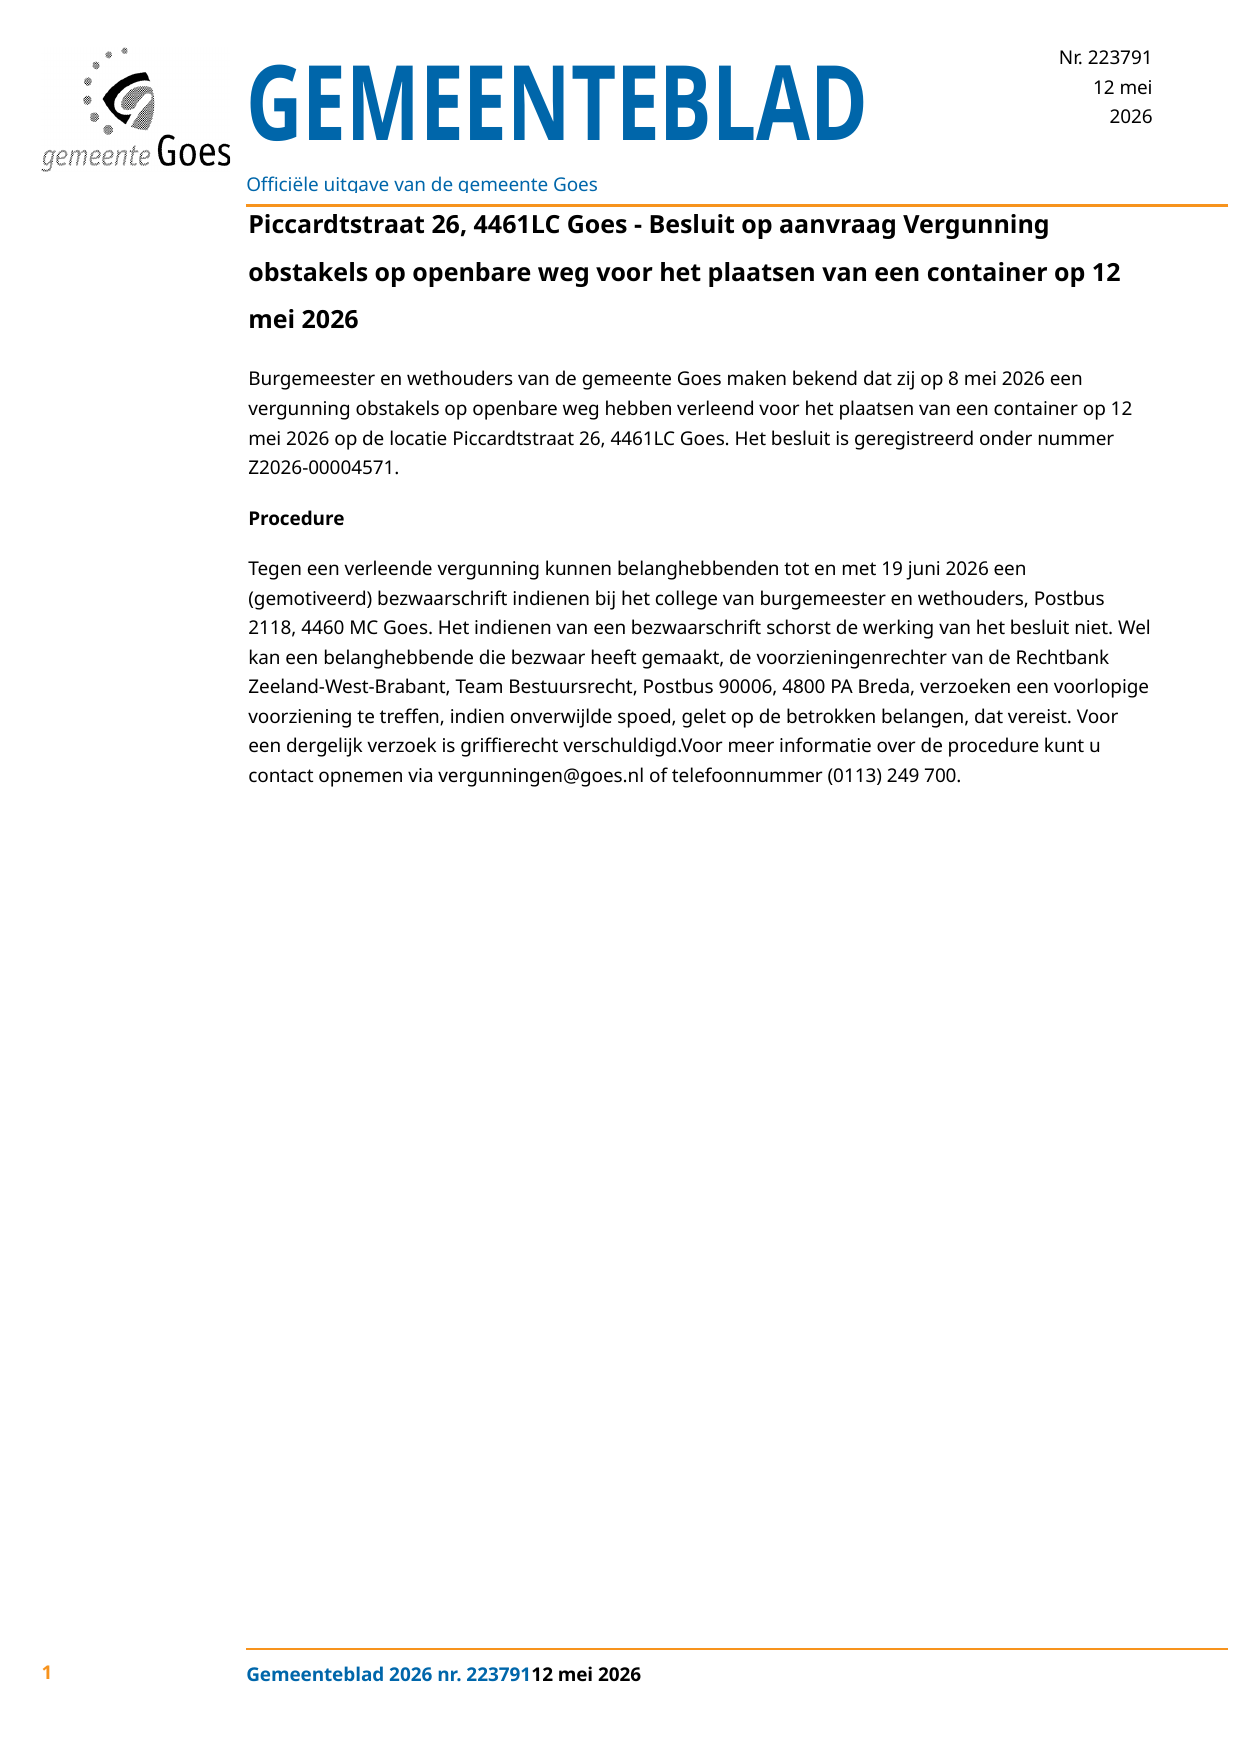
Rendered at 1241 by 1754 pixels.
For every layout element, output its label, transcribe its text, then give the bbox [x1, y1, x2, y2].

picture [41, 47, 231, 172]
text Piccardtstraat 26, 4461LC Goes - Besluit op aanvraag Vergunning obstakels op openbare weg voor het plaatsen van een container op 12 mei 2026 [248, 207, 1152, 336]
text Procedure [248, 505, 1152, 530]
text Tegen een verleende vergunning kunnen belanghebbenden tot en met 19 juni 2026 een (gemotiveerd) bezwaarschrift indienen bij het college van burgemeester en wethouders, Postbus 2118, 4460 MC Goes. Het indienen van een bezwaarschrift schorst de werking van het besluit niet. Wel kan een belanghebbende die bezwaar heeft gemaakt, de voorzieningenrechter van de Rechtbank Zeeland-West-Brabant, Team Bestuursrecht, Postbus 90006, 4800 PA Breda, verzoeken een voorlopige voorziening te treffen, indien onverwijlde spoed, gelet op de betrokken belangen, dat vereist. Voor een dergelijk verzoek is griffierecht verschuldigd.Voor meer informatie over de procedure kunt u contact opnemen via vergunningen@goes.nl of telefoonnummer (0113) 249 700. [248, 555, 1152, 788]
text Burgemeester en wethouders van de gemeente Goes maken bekend dat zij op 8 mei 2026 een vergunning obstakels op openbare weg hebben verleend voor het plaatsen van een container op 12 mei 2026 op de locatie Piccardtstraat 26, 4461LC Goes. Het besluit is geregistreerd onder nummer Z2026-00004571. [248, 366, 1152, 480]
